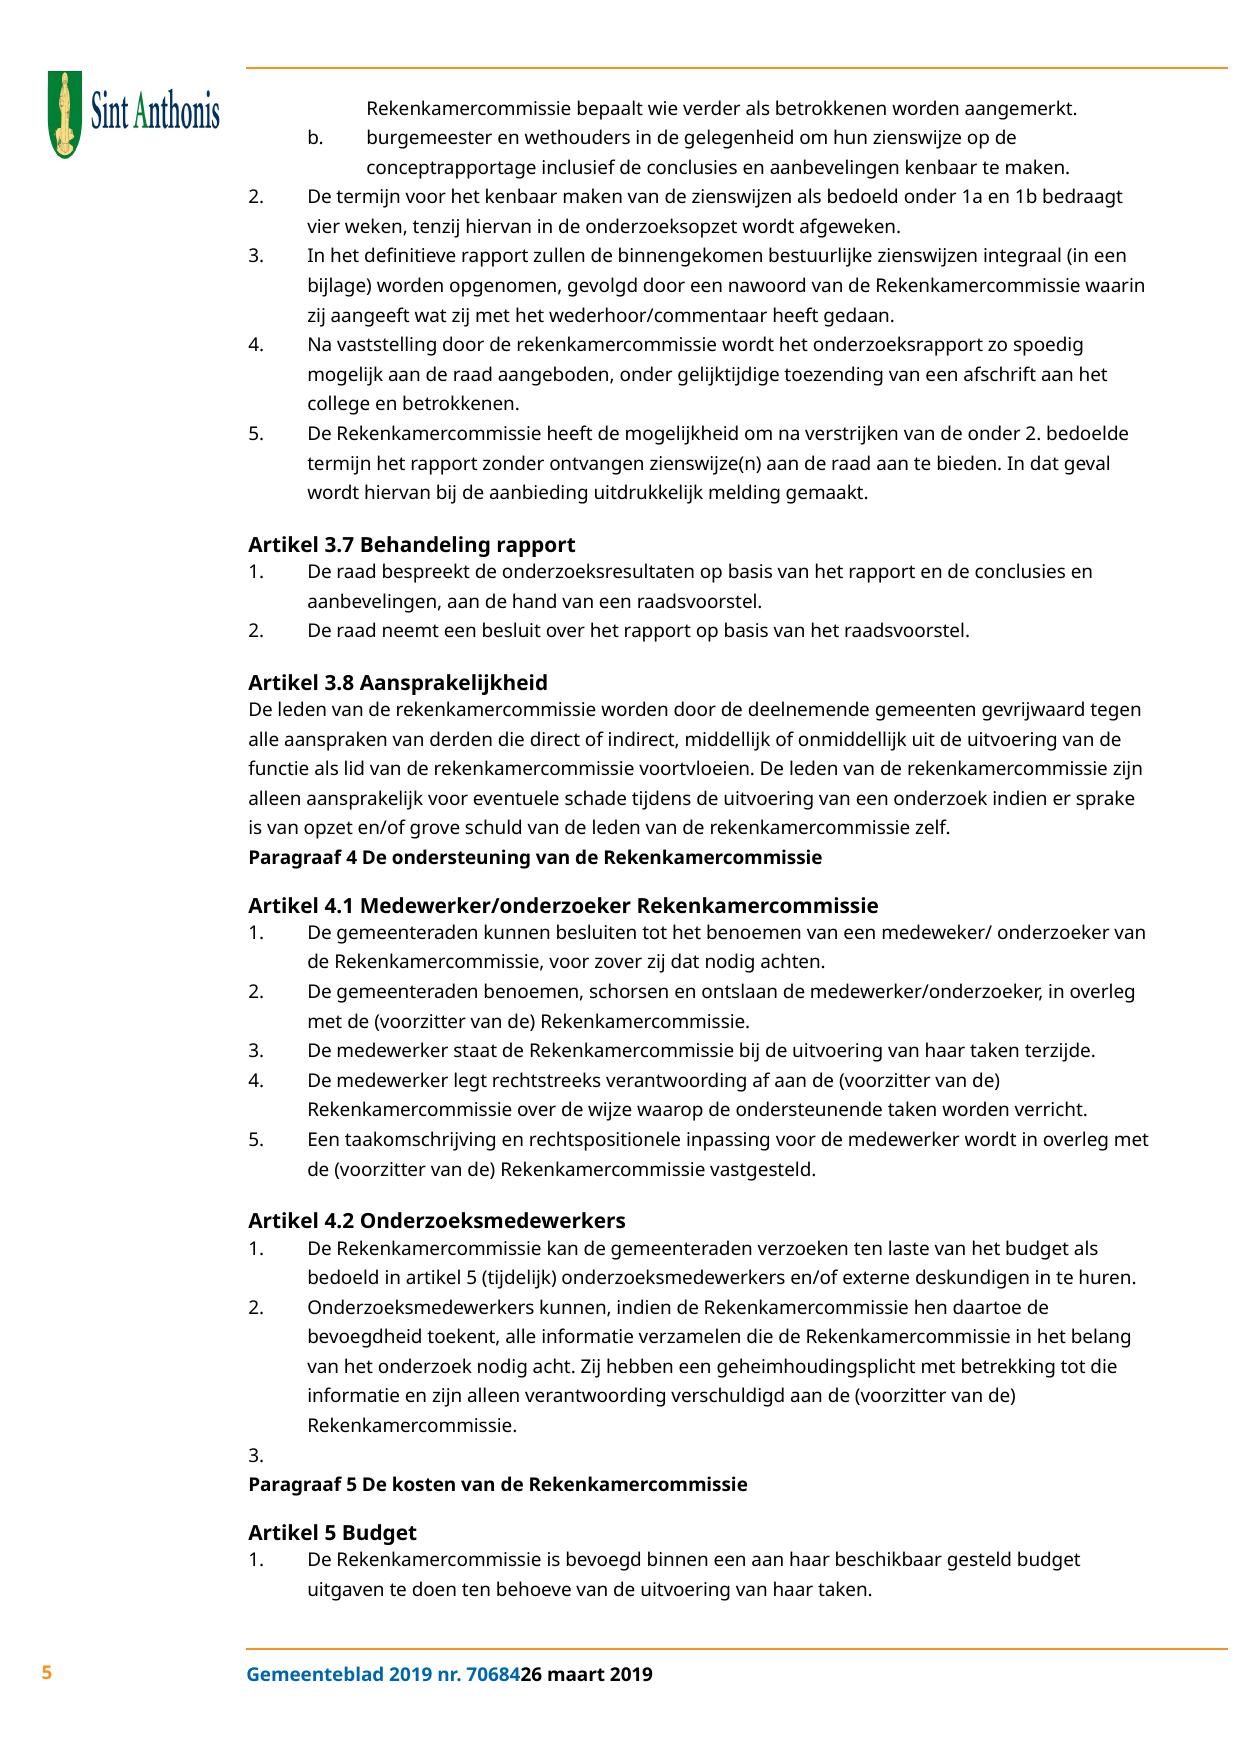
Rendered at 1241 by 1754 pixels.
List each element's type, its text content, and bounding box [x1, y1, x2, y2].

list De termijn voor het kenbaar maken van de zienswijzen als bedoeld onder 1a en 1b bedraagt vier weken, tenzij hiervan in de onderzoeksopzet wordt afgeweken. [248, 183, 1152, 239]
list De gemeenteraden kunnen besluiten tot het benoemen van een medeweker/ onderzoeker van de Rekenkamercommissie, voor zover zij dat nodig achten. [248, 919, 1152, 974]
list Een taakomschrijving en rechtspositionele inpassing voor de medewerker wordt in overleg met de (voorzitter van de) Rekenkamercommissie vastgesteld. [248, 1126, 1152, 1182]
text Artikel 3.7 Behandeling rapport [248, 530, 1152, 558]
text De leden van de rekenkamercommissie worden door de deelnemende gemeenten gevrijwaard tegen alle aanspraken van derden die direct of indirect, middellijk of onmiddellijk uit de uitvoering van de functie als lid van de rekenkamercommissie voortvloeien. De leden van de rekenkamercommissie zijn alleen aansprakelijk voor eventuele schade tijdens de uitvoering van een onderzoek indien er sprake is van opzet en/of grove schuld van de leden van de rekenkamercommissie zelf. [248, 696, 1152, 840]
list Rekenkamercommissie bepaalt wie verder als betrokkenen worden aangemerkt. [307, 95, 1152, 121]
text Artikel 5 Budget [248, 1518, 1152, 1546]
list De medewerker legt rechtstreeks verantwoording af aan de (voorzitter van de) Rekenkamercommissie over de wijze waarop de ondersteunende taken worden verricht. [248, 1067, 1152, 1122]
list De Rekenkamercommissie kan de gemeenteraden verzoeken ten laste van het budget als bedoeld in artikel 5 (tijdelijk) onderzoeksmedewerkers en/of externe deskundigen in te huren. [248, 1235, 1152, 1290]
list De gemeenteraden benoemen, schorsen en ontslaan de medewerker/onderzoeker, in overleg met de (voorzitter van de) Rekenkamercommissie. [248, 978, 1152, 1034]
list De raad neemt een besluit over het rapport op basis van het raadsvoorstel. [248, 617, 1152, 643]
text Artikel 3.8 Aansprakelijkheid [248, 668, 1152, 696]
list De raad bespreekt de onderzoeksresultaten op basis van het rapport en de conclusies en aanbevelingen, aan de hand van een raadsvoorstel. [248, 558, 1152, 613]
picture [41, 47, 231, 172]
text Artikel 4.2 Onderzoeksmedewerkers [248, 1206, 1152, 1235]
text Paragraaf 5 De kosten van de Rekenkamercommissie [248, 1471, 1152, 1497]
list De medewerker staat de Rekenkamercommissie bij de uitvoering van haar taken terzijde. [248, 1037, 1152, 1063]
list Onderzoeksmedewerkers kunnen, indien de Rekenkamercommissie hen daartoe de bevoegdheid toekent, alle informatie verzamelen die de Rekenkamercommissie in het belang van het onderzoek nodig acht. Zij hebben een geheimhoudingsplicht met betrekking tot die informatie en zijn alleen verantwoording verschuldigd aan de (voorzitter van de) Rekenkamercommissie. [248, 1294, 1152, 1438]
list De Rekenkamercommissie is bevoegd binnen een aan haar beschikbaar gesteld budget uitgaven te doen ten behoeve van de uitvoering van haar taken. [248, 1546, 1152, 1602]
list Na vaststelling door de rekenkamercommissie wordt het onderzoeksrapport zo spoedig mogelijk aan de raad aangeboden, onder gelijktijdige toezending van een afschrift aan het college en betrokkenen. [248, 331, 1152, 416]
text Paragraaf 4 De ondersteuning van de Rekenkamercommissie [248, 844, 1152, 870]
list burgemeester en wethouders in de gelegenheid om hun zienswijze op de conceptrapportage inclusief de conclusies en aanbevelingen kenbaar te maken. [307, 124, 1152, 180]
text Artikel 4.1 Medewerker/onderzoeker Rekenkamercommissie [248, 891, 1152, 919]
list In het definitieve rapport zullen de binnengekomen bestuurlijke zienswijzen integraal (in een bijlage) worden opgenomen, gevolgd door een nawoord van de Rekenkamercommissie waarin zij aangeeft wat zij met het wederhoor/commentaar heeft gedaan. [248, 243, 1152, 328]
list De Rekenkamercommissie heeft de mogelijkheid om na verstrijken van de onder 2. bedoelde termijn het rapport zonder ontvangen zienswijze(n) aan de raad aan te bieden. In dat geval wordt hiervan bij de aanbieding uitdrukkelijk melding gemaakt. [248, 420, 1152, 505]
